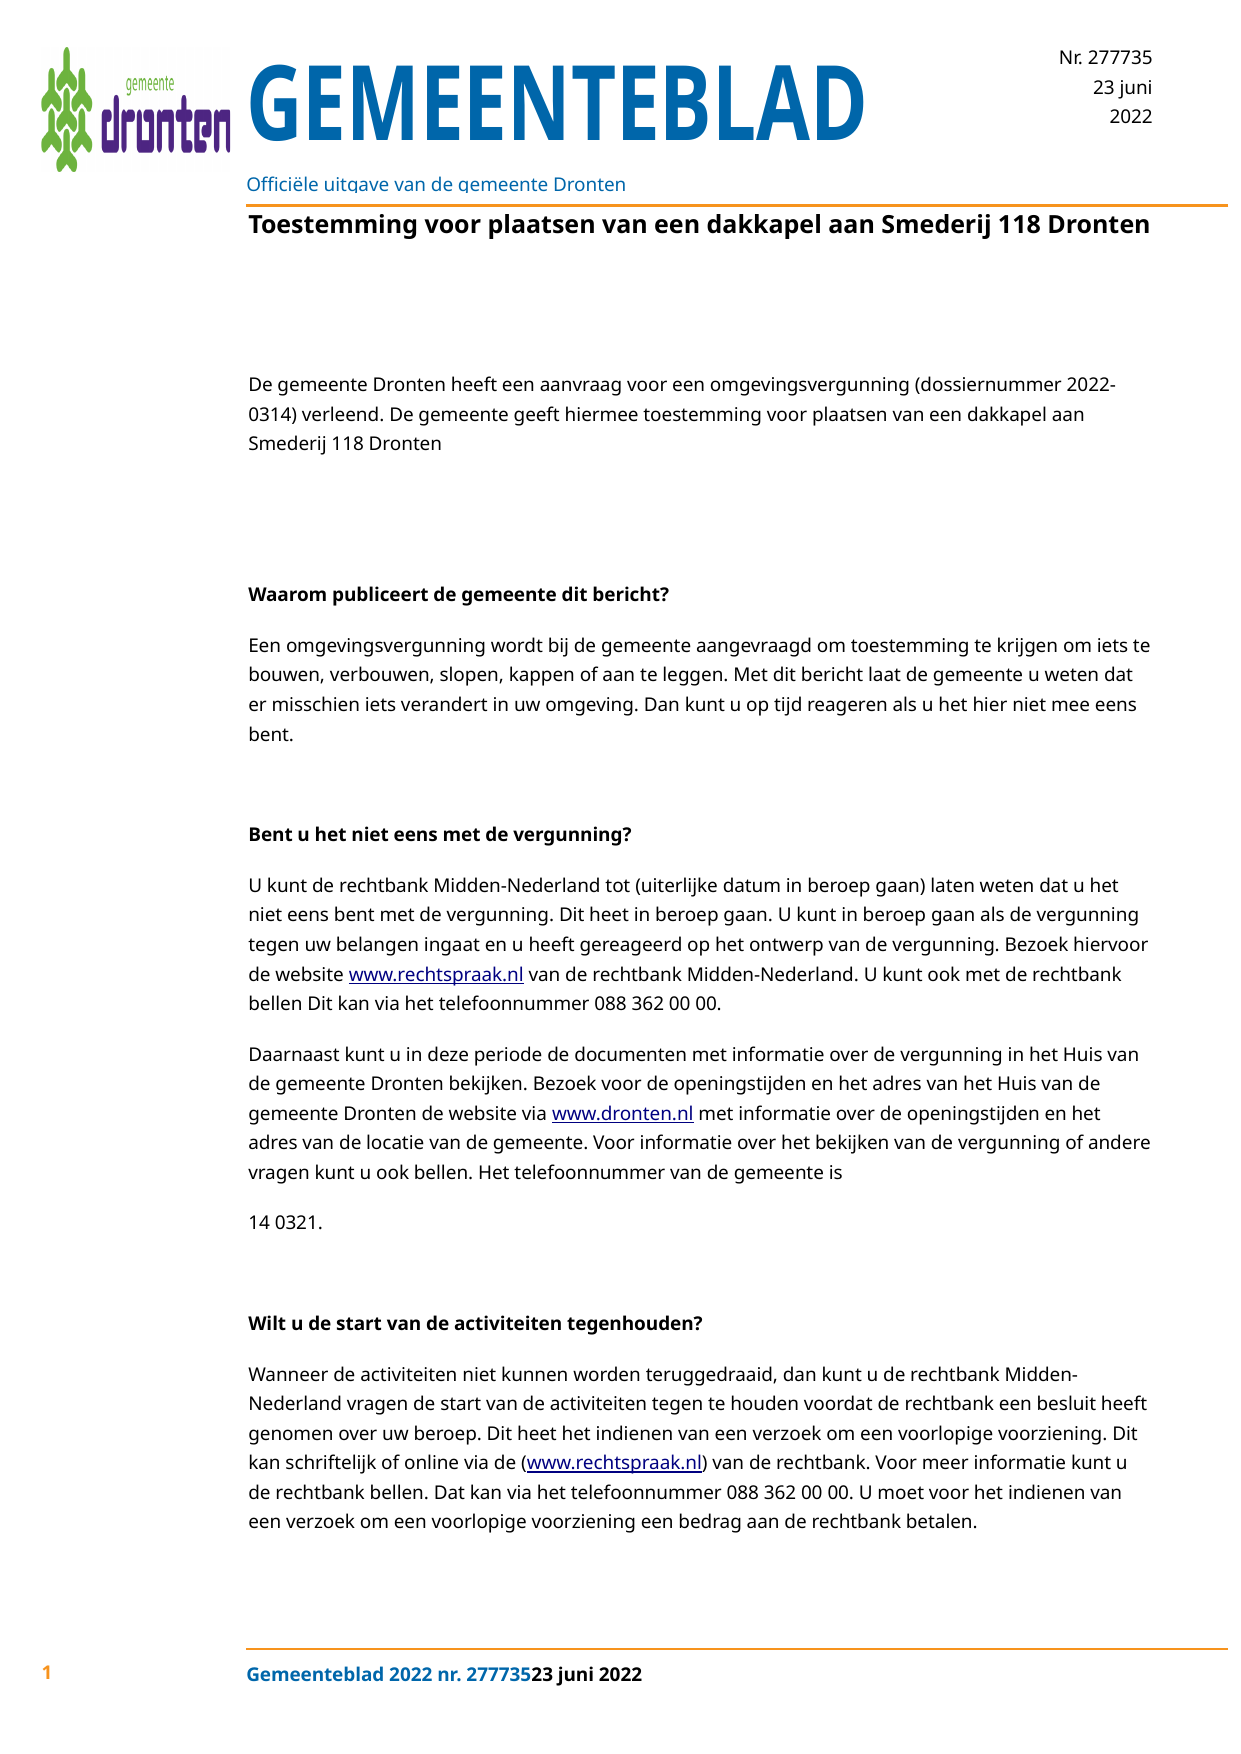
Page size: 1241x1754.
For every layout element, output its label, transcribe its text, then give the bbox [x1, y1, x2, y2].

text Een omgevingsvergunning wordt bij de gemeente aangevraagd om toestemming te krijgen om iets te bouwen, verbouwen, slopen, kappen of aan te leggen. Met dit bericht laat de gemeente u weten dat er misschien iets verandert in uw omgeving. Dan kunt u op tijd reageren als u het hier niet mee eens bent. [248, 632, 1152, 746]
text Wanneer de activiteiten niet kunnen worden teruggedraaid, dan kunt u de rechtbank Midden-Nederland vragen de start van de activiteiten tegen te houden voordat de rechtbank een besluit heeft genomen over uw beroep. Dit heet het indienen van een verzoek om een voorlopige voorziening. Dit kan schriftelijk of online via de (www.rechtspraak.nl) van de rechtbank. Voor meer informatie kunt u de rechtbank bellen. Dat kan via het telefoonnummer 088 362 00 00. U moet voor het indienen van een verzoek om een voorlopige voorziening een bedrag aan de rechtbank betalen. [248, 1361, 1152, 1534]
text Wilt u de start van de activiteiten tegenhouden? [248, 1310, 1152, 1336]
text U kunt de rechtbank Midden-Nederland tot (uiterlijke datum in beroep gaan) laten weten dat u het niet eens bent met de vergunning. Dit heet in beroep gaan. U kunt in beroep gaan als de vergunning tegen uw belangen ingaat en u heeft gereageerd op het ontwerp van de vergunning. Bezoek hiervoor de website www.rechtspraak.nl van de rechtbank Midden-Nederland. U kunt ook met de rechtbank bellen Dit kan via het telefoonnummer 088 362 00 00. [248, 872, 1152, 1016]
text 14 0321. [248, 1209, 1152, 1235]
text De gemeente Dronten heeft een aanvraag voor een omgevingsvergunning (dossiernummer 2022-0314) verleend. De gemeente geeft hiermee toestemming voor plaatsen van een dakkapel aan Smederij 118 Dronten [248, 371, 1152, 456]
text Bent u het niet eens met de vergunning? [248, 822, 1152, 847]
text Daarnaast kunt u in deze periode de documenten met informatie over de vergunning in het Huis van de gemeente Dronten bekijken. Bezoek voor de openingstijden en het adres van het Huis van de gemeente Dronten de website via www.dronten.nl met informatie over de openingstijden en het adres van de locatie van de gemeente. Voor informatie over het bekijken van de vergunning of andere vragen kunt u ook bellen. Het telefoonnummer van de gemeente is [248, 1041, 1152, 1185]
text Toestemming voor plaatsen van een dakkapel aan Smederij 118 Dronten [248, 207, 1152, 241]
text Waarom publiceert de gemeente dit bericht? [248, 582, 1152, 607]
picture [41, 47, 231, 172]
